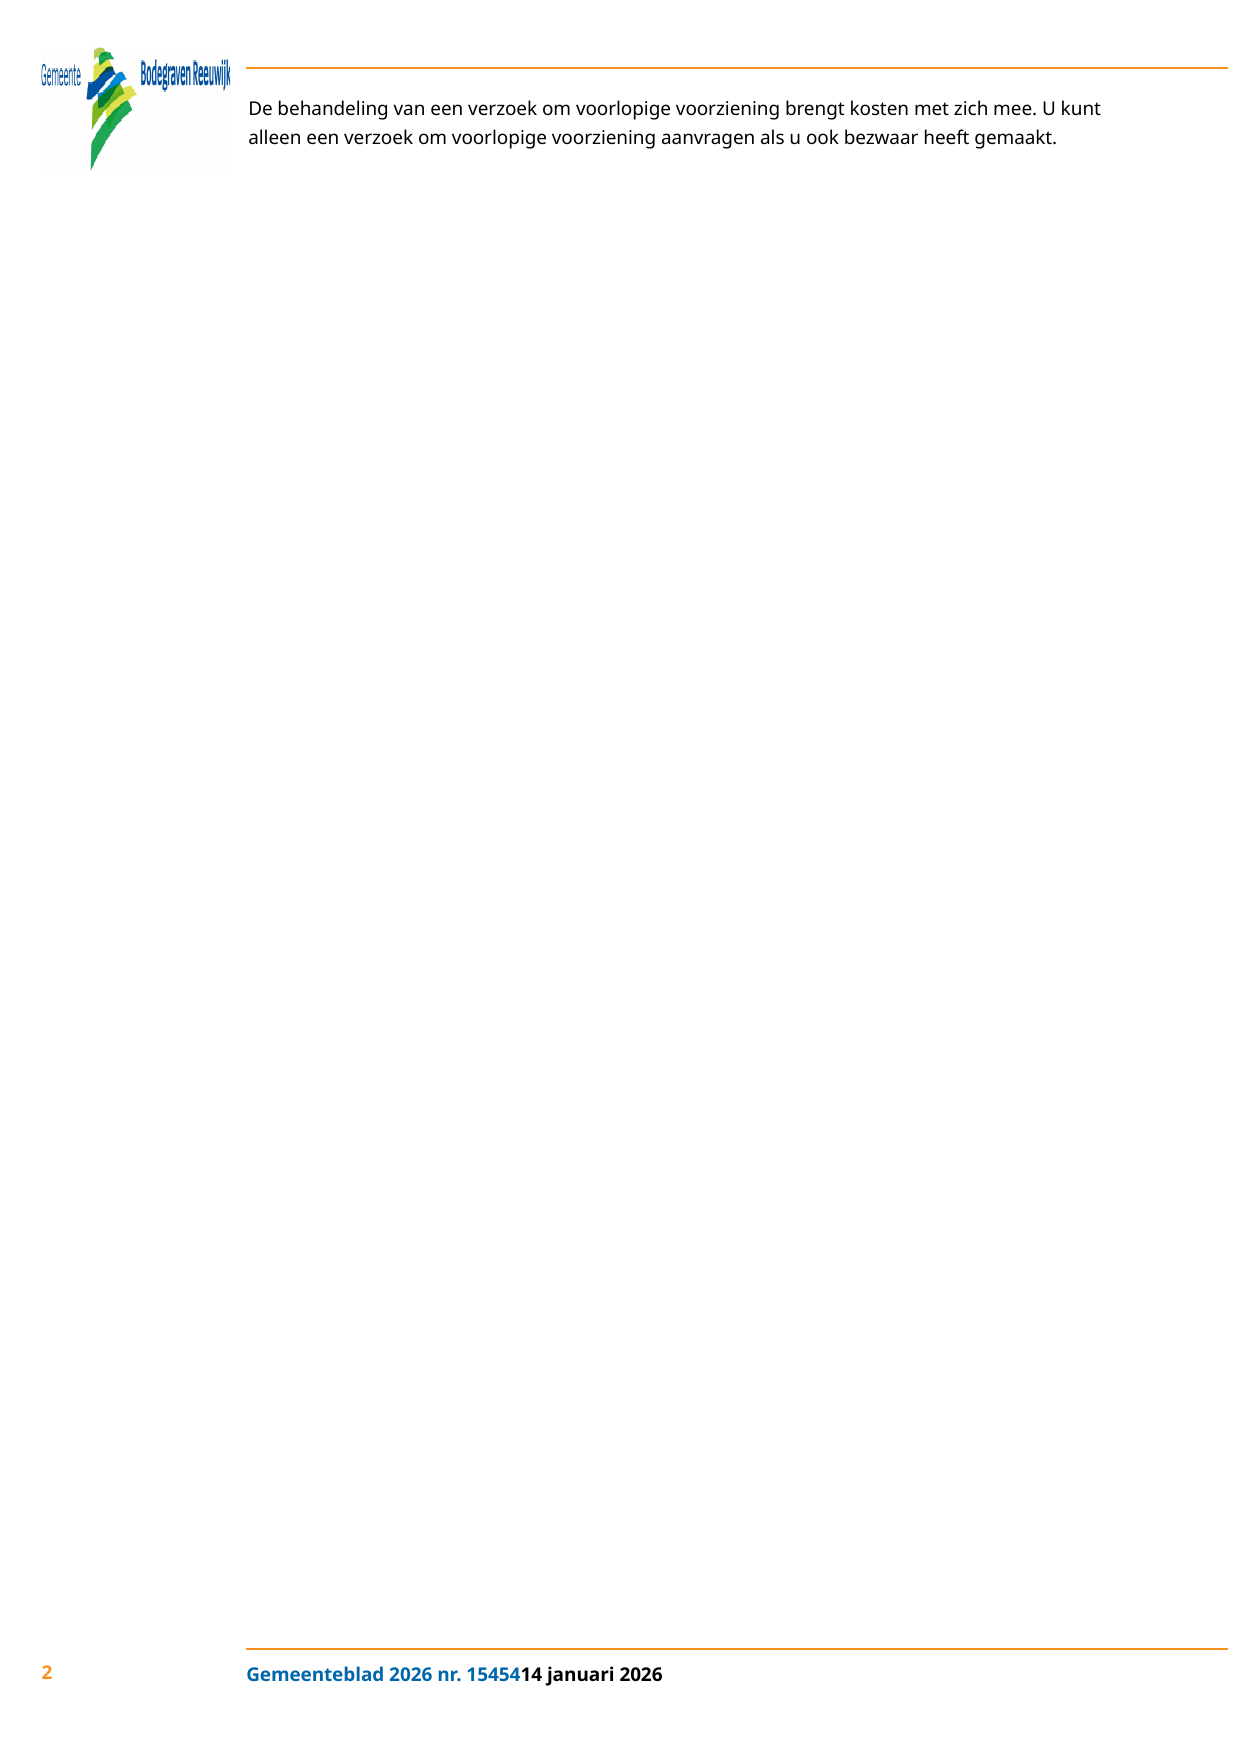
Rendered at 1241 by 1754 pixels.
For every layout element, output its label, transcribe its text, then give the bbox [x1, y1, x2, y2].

text De behandeling van een verzoek om voorlopige voorziening brengt kosten met zich mee. U kunt alleen een verzoek om voorlopige voorziening aanvragen als u ook bezwaar heeft gemaakt. [248, 95, 1152, 150]
picture [41, 47, 231, 172]
